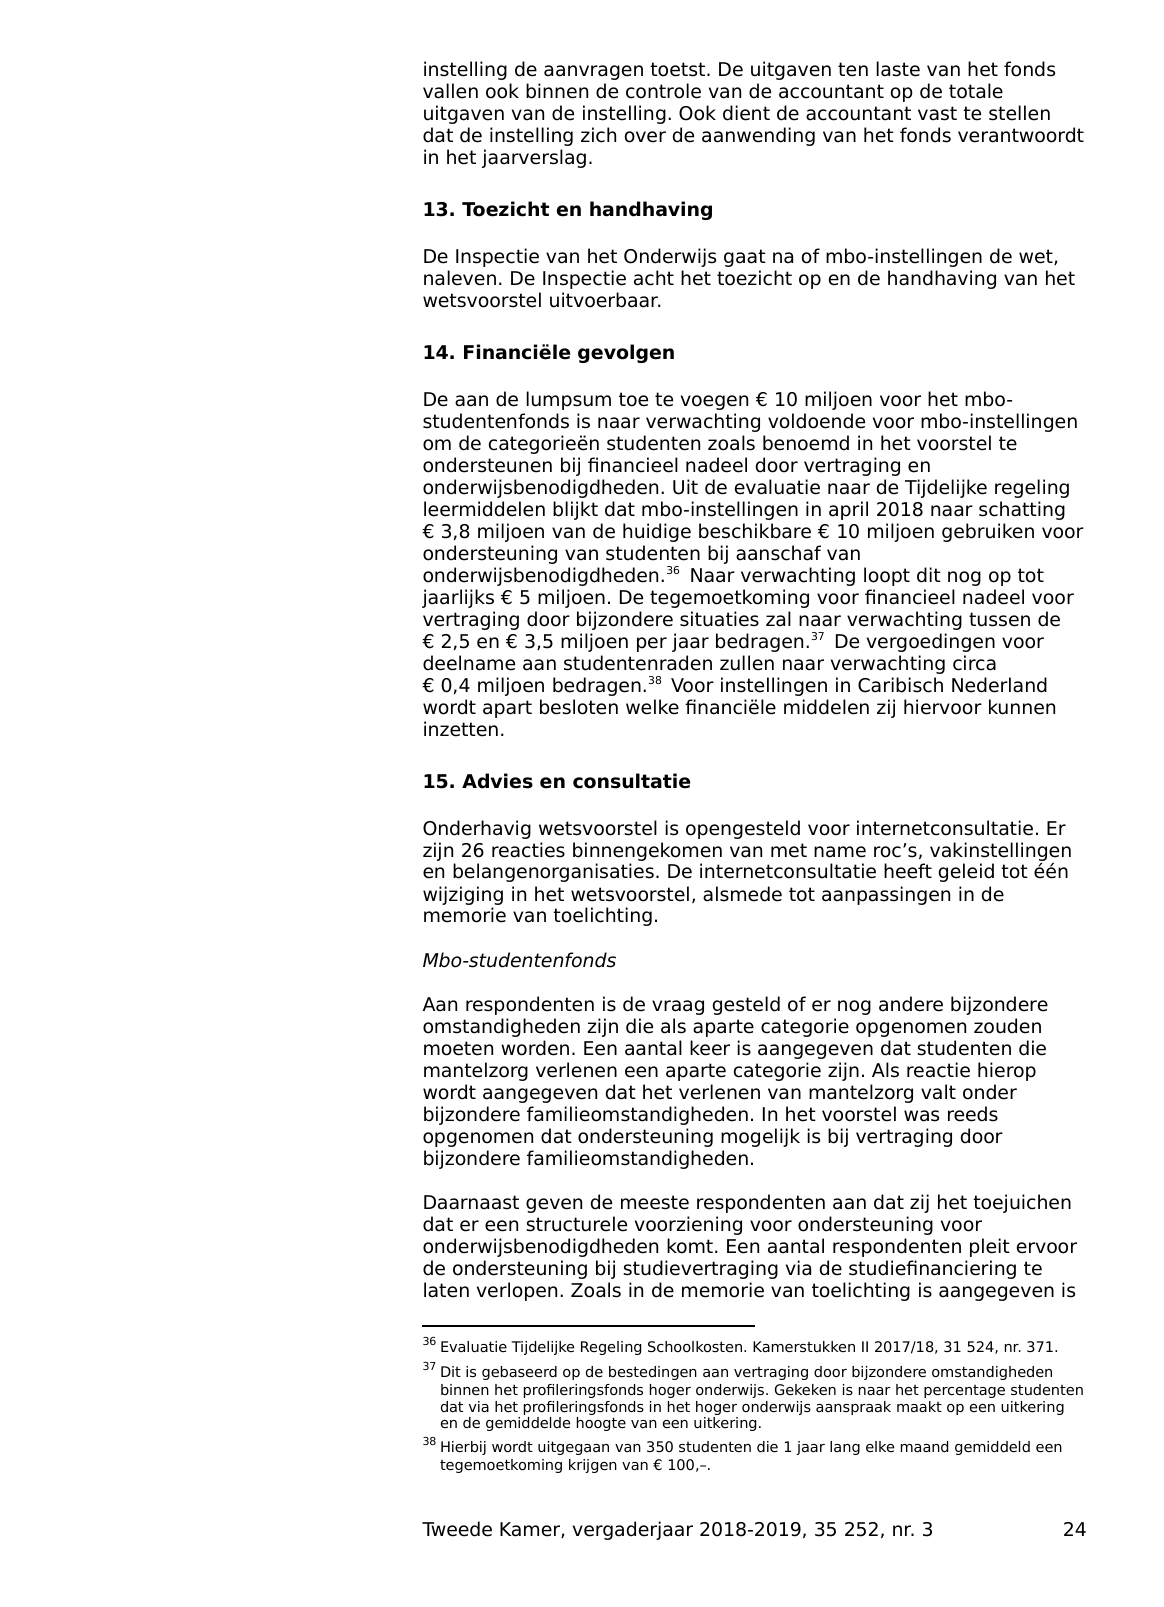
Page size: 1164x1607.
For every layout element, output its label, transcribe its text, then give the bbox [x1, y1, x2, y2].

text instelling de aanvragen toetst. De uitgaven ten laste van het fonds vallen ook binnen de controle van de accountant op de totale uitgaven van de instelling. Ook dient de accountant vast te stellen dat de instelling zich over de aanwending van het fonds verantwoordt in het jaarverslag. [422, 59, 1087, 169]
subtitle 15. Advies en consultatie [422, 771, 1087, 792]
text Hierbij wordt uitgegaan van 350 studenten die 1 jaar lang elke maand gemiddeld een tegemoetkoming krijgen van € 100,–. [422, 1435, 1087, 1474]
text Daarnaast geven de meeste respondenten aan dat zij het toejuichen dat er een structurele voorziening voor ondersteuning voor onderwijsbenodigdheden komt. Een aantal respondenten pleit ervoor de ondersteuning bij studievertraging via de studiefinanciering te laten verlopen. Zoals in de memorie van toelichting is aangegeven is [422, 1192, 1087, 1302]
text De Inspectie van het Onderwijs gaat na of mbo-instellingen de wet, naleven. De Inspectie acht het toezicht op en de handhaving van het wetsvoorstel uitvoerbaar. [422, 246, 1087, 312]
text Dit is gebaseerd op de bestedingen aan vertraging door bijzondere omstandigheden binnen het profileringsfonds hoger onderwijs. Gekeken is naar het percentage studenten dat via het profileringsfonds in het hoger onderwijs aanspraak maakt op een uitkering en de gemiddelde hoogte van een uitkering. [422, 1360, 1087, 1432]
text Aan respondenten is de vraag gesteld of er nog andere bijzondere omstandigheden zijn die als aparte categorie opgenomen zouden moeten worden. Een aantal keer is aangegeven dat studenten die mantelzorg verlenen een aparte categorie zijn. Als reactie hierop wordt aangegeven dat het verlenen van mantelzorg valt onder bijzondere familieomstandigheden. In het voorstel was reeds opgenomen dat ondersteuning mogelijk is bij vertraging door bijzondere familieomstandigheden. [422, 994, 1087, 1169]
subtitle 13. Toezicht en handhaving [422, 199, 1087, 221]
text Evaluatie Tijdelijke Regeling Schoolkosten. Kamerstukken II 2017/18, 31 524, nr. 371. [422, 1335, 1087, 1357]
text De aan de lumpsum toe te voegen € 10 miljoen voor het mbo-studentenfonds is naar verwachting voldoende voor mbo-instellingen om de categorieën studenten zoals benoemd in het voorstel te ondersteunen bij financieel nadeel door vertraging en onderwijsbenodigdheden. Uit de evaluatie naar de Tijdelijke regeling leermiddelen blijkt dat mbo-instellingen in april 2018 naar schatting € 3,8 miljoen van de huidige beschikbare € 10 miljoen gebruiken voor ondersteuning van studenten bij aanschaf van onderwijsbenodigdheden. Naar verwachting loopt dit nog op tot jaarlijks € 5 miljoen. De tegemoetkoming voor financieel nadeel voor vertraging door bijzondere situaties zal naar verwachting tussen de € 2,5 en € 3,5 miljoen per jaar bedragen. De vergoedingen voor deelname aan studentenraden zullen naar verwachting circa € 0,4 miljoen bedragen. Voor instellingen in Caribisch Nederland wordt apart besloten welke financiële middelen zij hiervoor kunnen inzetten. [422, 389, 1087, 741]
subtitle Mbo-studentenfonds [422, 949, 1087, 972]
subtitle 14. Financiële gevolgen [422, 342, 1087, 364]
text Onderhavig wetsvoorstel is opengesteld voor internetconsultatie. Er zijn 26 reacties binnengekomen van met name roc’s, vakinstellingen en belangenorganisaties. De internetconsultatie heeft geleid tot één wijziging in het wetsvoorstel, alsmede tot aanpassingen in de memorie van toelichting. [422, 817, 1087, 927]
